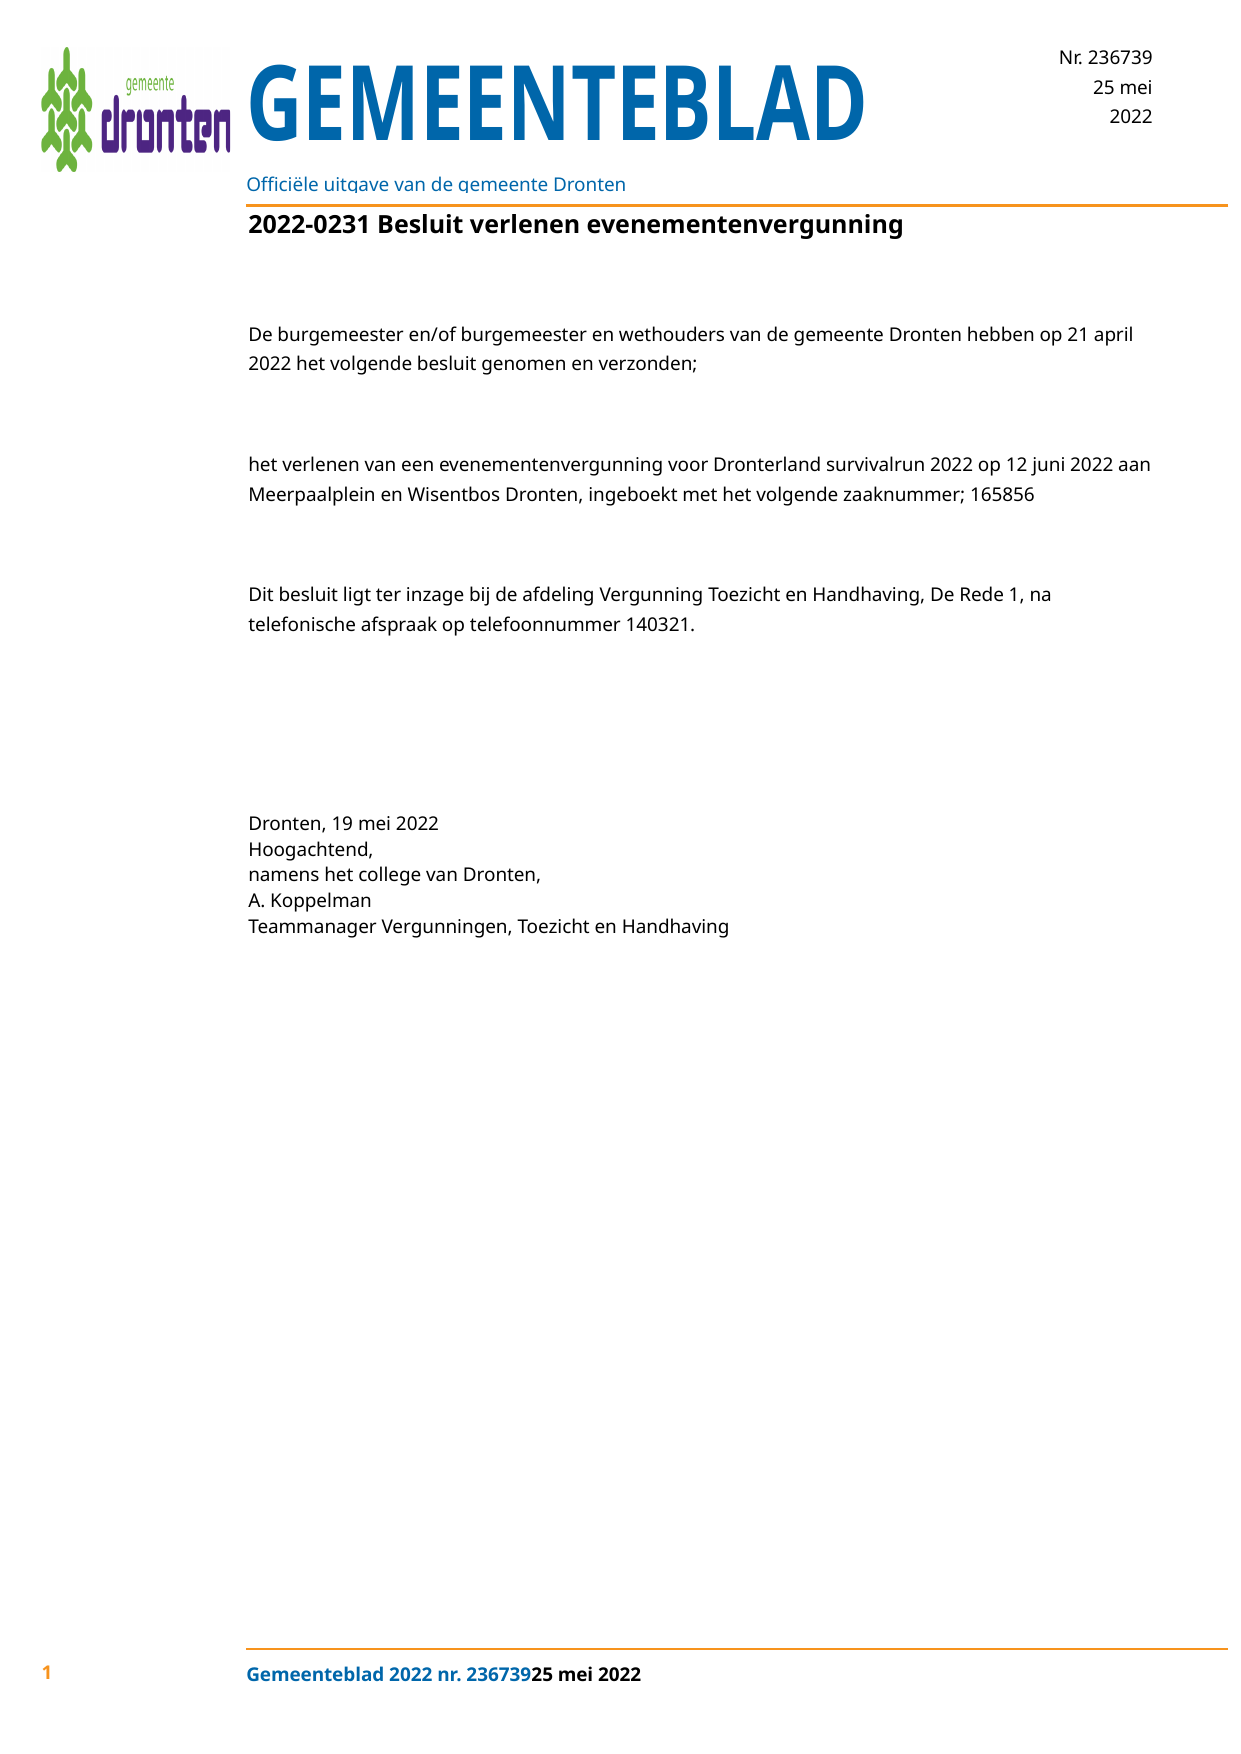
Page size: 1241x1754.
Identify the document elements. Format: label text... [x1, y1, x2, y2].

text Dit besluit ligt ter inzage bij de afdeling Vergunning Toezicht en Handhaving, De Rede 1, na telefonische afspraak op telefoonnummer 140321. [248, 582, 1152, 637]
text 2022-0231 Besluit verlenen evenementenvergunning [248, 207, 1152, 241]
text het verlenen van een evenementenvergunning voor Dronterland survivalrun 2022 op 12 juni 2022 aan Meerpaalplein en Wisentbos Dronten, ingeboekt met het volgende zaaknummer; 165856 [248, 451, 1152, 506]
text Dronten, 19 mei 2022 [248, 810, 1152, 836]
picture [41, 47, 231, 172]
text namens het college van Dronten, [248, 862, 1152, 887]
text Hoogachtend, [248, 836, 1152, 862]
text Teammanager Vergunningen, Toezicht en Handhaving [248, 913, 1152, 939]
text A. Koppelman [248, 887, 1152, 913]
text De burgemeester en/of burgemeester en wethouders van de gemeente Dronten hebben op 21 april 2022 het volgende besluit genomen en verzonden; [248, 321, 1152, 376]
